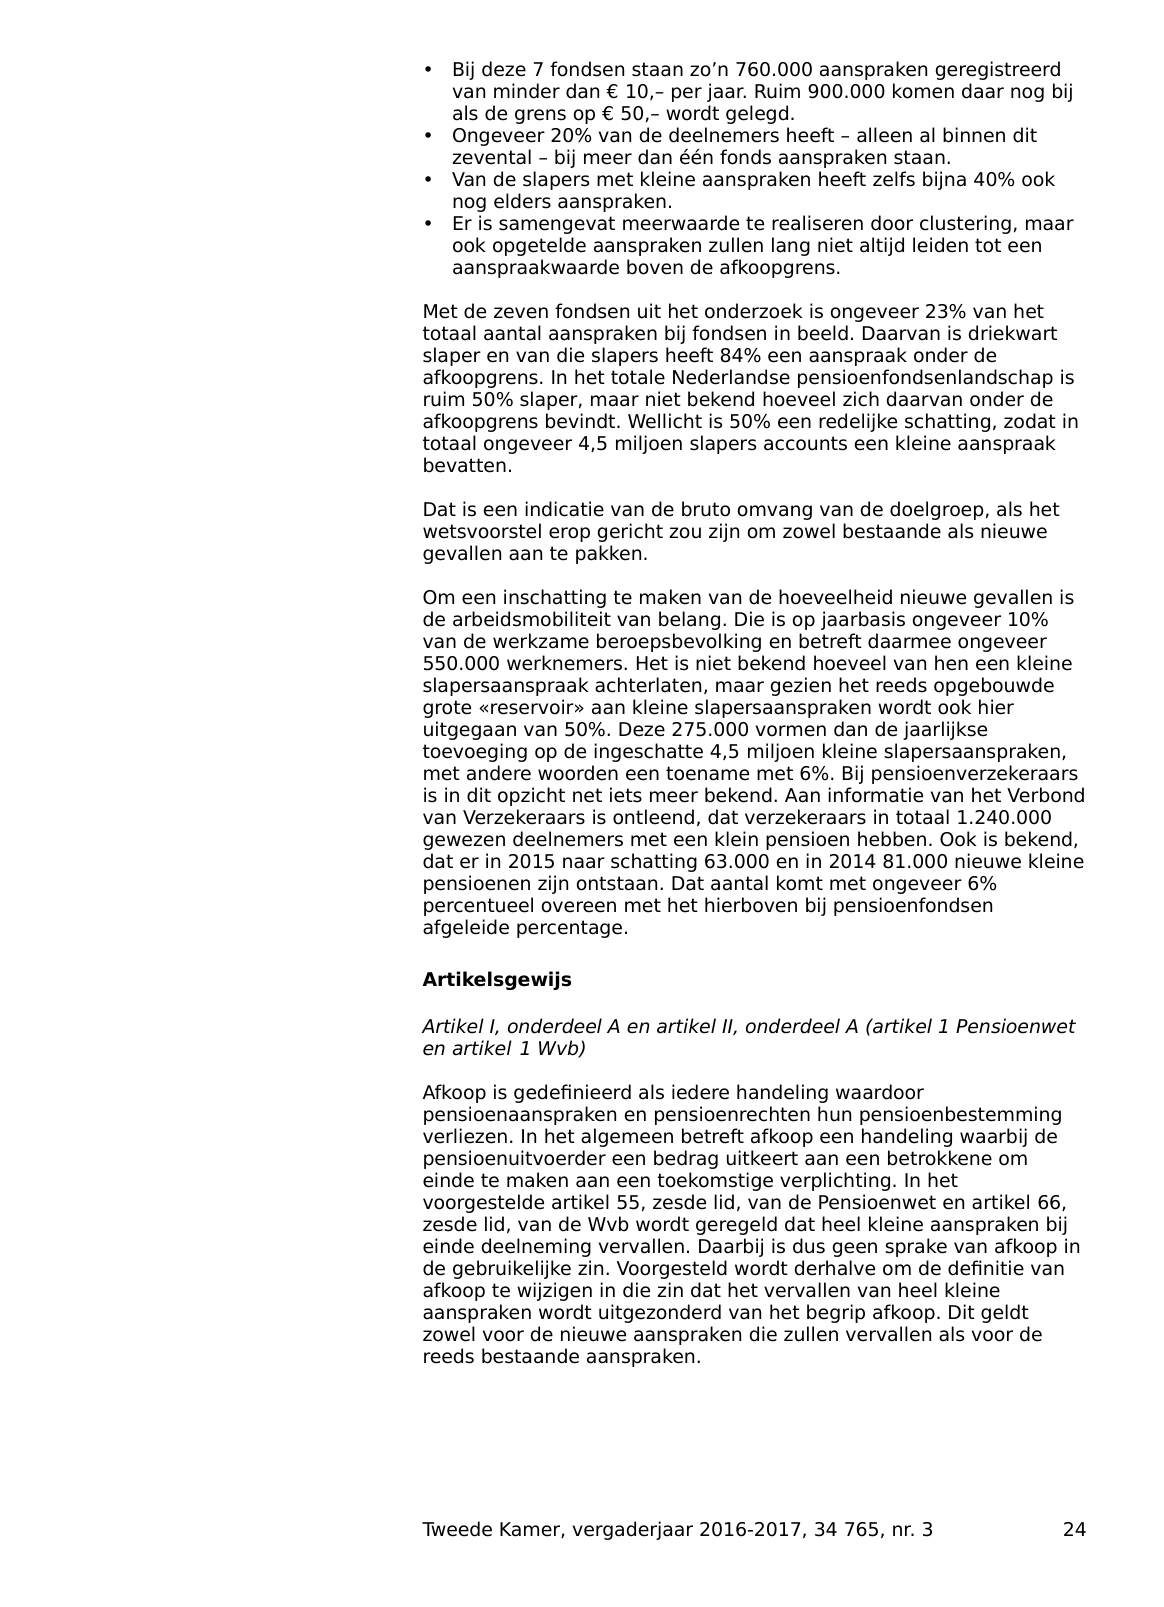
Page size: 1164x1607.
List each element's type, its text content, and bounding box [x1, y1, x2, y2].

text Dat is een indicatie van de bruto omvang van de doelgroep, als het wetsvoorstel erop gericht zou zijn om zowel bestaande als nieuwe gevallen aan te pakken. [422, 499, 1087, 565]
text Afkoop is gedefinieerd als iedere handeling waardoor pensioenaanspraken en pensioenrechten hun pensioenbestemming verliezen. In het algemeen betreft afkoop een handeling waarbij de pensioenuitvoerder een bedrag uitkeert aan een betrokkene om einde te maken aan een toekomstige verplichting. In het voorgestelde artikel 55, zesde lid, van de Pensioenwet en artikel 66, zesde lid, van de Wvb wordt geregeld dat heel kleine aanspraken bij einde deelneming vervallen. Daarbij is dus geen sprake van afkoop in de gebruikelijke zin. Voorgesteld wordt derhalve om de definitie van afkoop te wijzigen in die zin dat het vervallen van heel kleine aanspraken wordt uitgezonderd van het begrip afkoop. Dit geldt zowel voor de nieuwe aanspraken die zullen vervallen als voor de reeds bestaande aanspraken. [422, 1082, 1087, 1368]
subtitle Artikel I, onderdeel A en artikel II, onderdeel A (artikel 1 Pensioenwet en artikel 1 Wvb) [422, 1016, 1087, 1060]
subtitle Artikelsgewijs [422, 969, 1087, 991]
text • Bij deze 7 fondsen staan zo’n 760.000 aanspraken geregistreerd van minder dan € 10,– per jaar. Ruim 900.000 komen daar nog bij als de grens op € 50,– wordt gelegd. [422, 59, 1087, 125]
text • Ongeveer 20% van de deelnemers heeft – alleen al binnen dit zevental – bij meer dan één fonds aanspraken staan. [422, 125, 1087, 169]
text • Van de slapers met kleine aanspraken heeft zelfs bijna 40% ook nog elders aanspraken. [422, 169, 1087, 213]
text Om een inschatting te maken van de hoeveelheid nieuwe gevallen is de arbeidsmobiliteit van belang. Die is op jaarbasis ongeveer 10% van de werkzame beroepsbevolking en betreft daarmee ongeveer 550.000 werknemers. Het is niet bekend hoeveel van hen een kleine slapersaanspraak achterlaten, maar gezien het reeds opgebouwde grote «reservoir» aan kleine slapersaanspraken wordt ook hier uitgegaan van 50%. Deze 275.000 vormen dan de jaarlijkse toevoeging op de ingeschatte 4,5 miljoen kleine slapersaanspraken, met andere woorden een toename met 6%. Bij pensioenverzekeraars is in dit opzicht net iets meer bekend. Aan informatie van het Verbond van Verzekeraars is ontleend, dat verzekeraars in totaal 1.240.000 gewezen deelnemers met een klein pensioen hebben. Ook is bekend, dat er in 2015 naar schatting 63.000 en in 2014 81.000 nieuwe kleine pensioenen zijn ontstaan. Dat aantal komt met ongeveer 6% percentueel overeen met het hierboven bij pensioenfondsen afgeleide percentage. [422, 587, 1087, 939]
text Met de zeven fondsen uit het onderzoek is ongeveer 23% van het totaal aantal aanspraken bij fondsen in beeld. Daarvan is driekwart slaper en van die slapers heeft 84% een aanspraak onder de afkoopgrens. In het totale Nederlandse pensioenfondsenlandschap is ruim 50% slaper, maar niet bekend hoeveel zich daarvan onder de afkoopgrens bevindt. Wellicht is 50% een redelijke schatting, zodat in totaal ongeveer 4,5 miljoen slapers accounts een kleine aanspraak bevatten. [422, 301, 1087, 477]
text • Er is samengevat meerwaarde te realiseren door clustering, maar ook opgetelde aanspraken zullen lang niet altijd leiden tot een aanspraakwaarde boven de afkoopgrens. [422, 213, 1087, 279]
